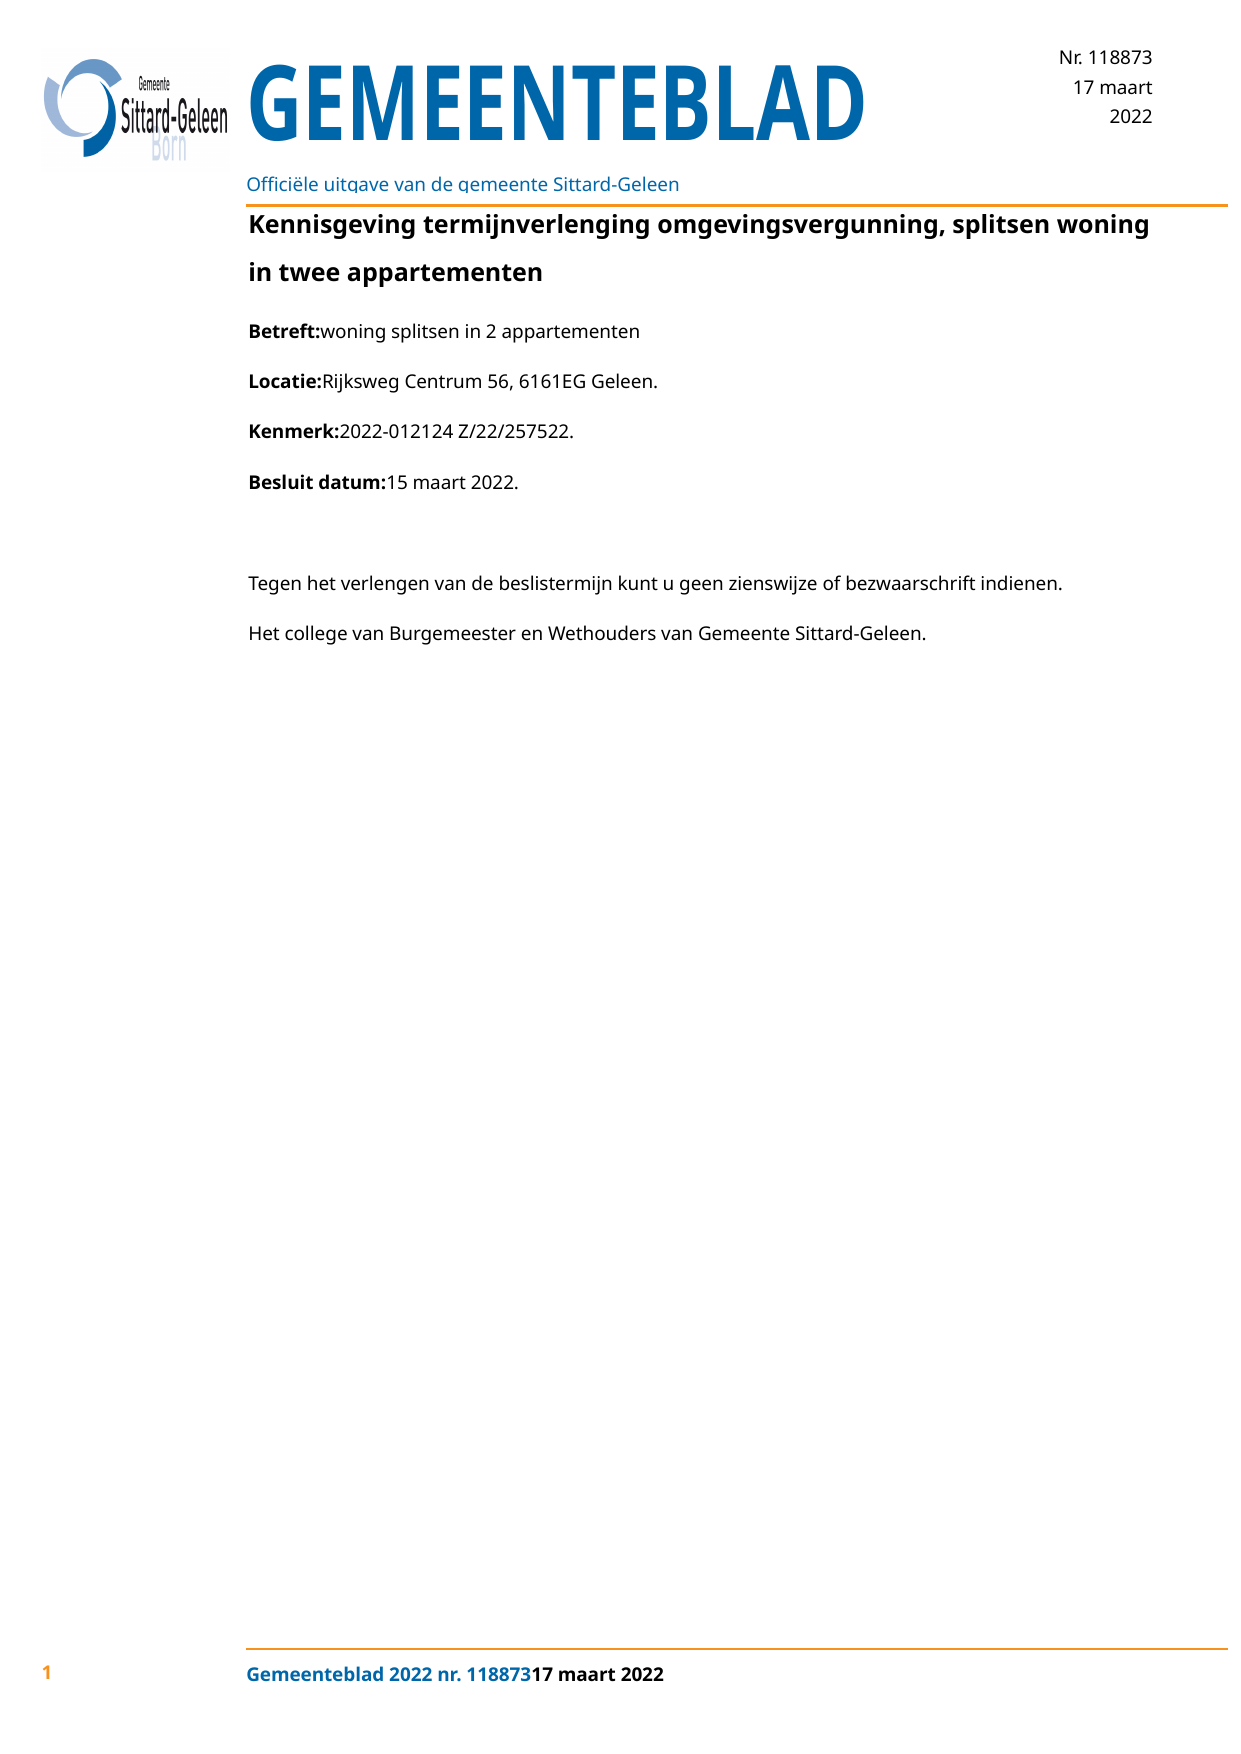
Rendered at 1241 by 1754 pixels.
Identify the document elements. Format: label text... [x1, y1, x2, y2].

text Besluit datum:15 maart 2022. [248, 469, 1152, 495]
text Kennisgeving termijnverlenging omgevingsvergunning, splitsen woning in twee appartementen [248, 207, 1152, 288]
text Tegen het verlengen van de beslistermijn kunt u geen zienswijze of bezwaarschrift indienen. [248, 570, 1152, 596]
text Betreft:woning splitsen in 2 appartementen [248, 318, 1152, 344]
picture [41, 47, 231, 172]
text Locatie:Rijksweg Centrum 56, 6161EG Geleen. [248, 368, 1152, 394]
text Het college van Burgemeester en Wethouders van Gemeente Sittard-Geleen. [248, 620, 1152, 646]
text Kenmerk:2022-012124 Z/22/257522. [248, 419, 1152, 444]
